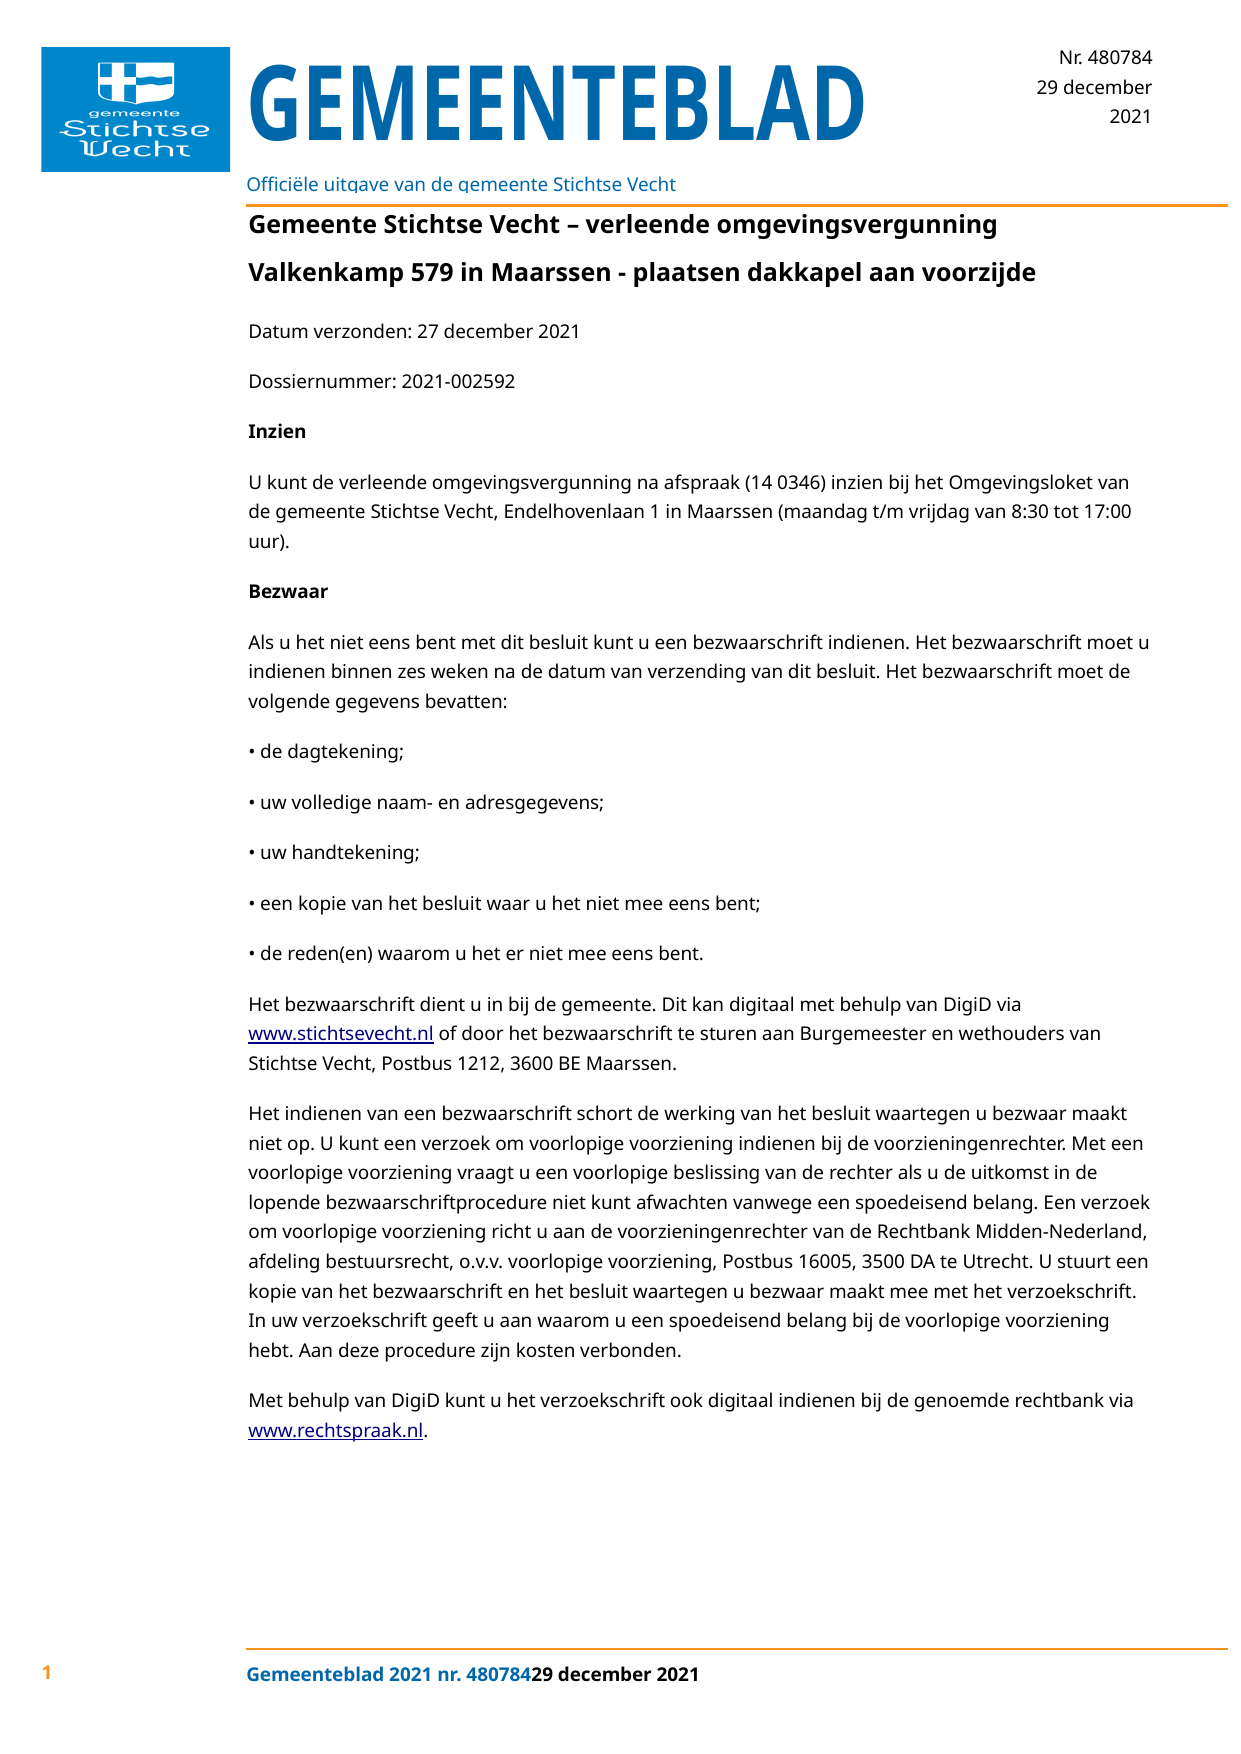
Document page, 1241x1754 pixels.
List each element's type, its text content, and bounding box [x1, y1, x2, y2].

text Het indienen van een bezwaarschrift schort de werking van het besluit waartegen u bezwaar maakt niet op. U kunt een verzoek om voorlopige voorziening indienen bij de voorzieningenrechter. Met een voorlopige voorziening vraagt u een voorlopige beslissing van de rechter als u de uitkomst in de lopende bezwaarschriftprocedure niet kunt afwachten vanwege een spoedeisend belang. Een verzoek om voorlopige voorziening richt u aan de voorzieningenrechter van de Rechtbank Midden-Nederland, afdeling bestuursrecht, o.v.v. voorlopige voorziening, Postbus 16005, 3500 DA te Utrecht. U stuurt een kopie van het bezwaarschrift en het besluit waartegen u bezwaar maakt mee met het verzoekschrift. In uw verzoekschrift geeft u aan waarom u een spoedeisend belang bij de voorlopige voorziening hebt. Aan deze procedure zijn kosten verbonden. [248, 1100, 1152, 1363]
picture [137, 63, 174, 103]
text Bezwaar [248, 579, 1152, 604]
text Dossiernummer: 2021-002592 [248, 368, 1152, 394]
text Het bezwaarschrift dient u in bij de gemeente. Dit kan digitaal met behulp van DigiD via www.stichtsevecht.nl of door het bezwaarschrift te sturen aan Burgemeester en wethouders van Stichtse Vecht, Postbus 1212, 3600 BE Maarssen. [248, 991, 1152, 1076]
text Inzien [248, 419, 1152, 444]
text Als u het niet eens bent met dit besluit kunt u een bezwaarschrift indienen. Het bezwaarschrift moet u indienen binnen zes weken na de datum van verzending van dit besluit. Het bezwaarschrift moet de volgende gegevens bevatten: [248, 629, 1152, 714]
text • uw handtekening; [248, 839, 1152, 865]
text U kunt de verleende omgevingsvergunning na afspraak (14 0346) inzien bij het Omgevingsloket van de gemeente Stichtse Vecht, Endelhovenlaan 1 in Maarssen (maandag t/m vrijdag van 8:30 tot 17:00 uur). [248, 469, 1152, 554]
text Met behulp van DigiD kunt u het verzoekschrift ook digitaal indienen bij de genoemde rechtbank via www.rechtspraak.nl. [248, 1387, 1152, 1443]
text • een kopie van het besluit waar u het niet mee eens bent; [248, 890, 1152, 916]
text • uw volledige naam- en adresgegevens; [248, 789, 1152, 815]
text • de dagtekening; [248, 739, 1152, 764]
text • de reden(en) waarom u het er niet mee eens bent. [248, 940, 1152, 966]
picture [99, 63, 135, 101]
text Datum verzonden: 27 december 2021 [248, 318, 1152, 344]
text Gemeente Stichtse Vecht – verleende omgevingsvergunning Valkenkamp 579 in Maarssen - plaatsen dakkapel aan voorzijde [248, 207, 1152, 288]
